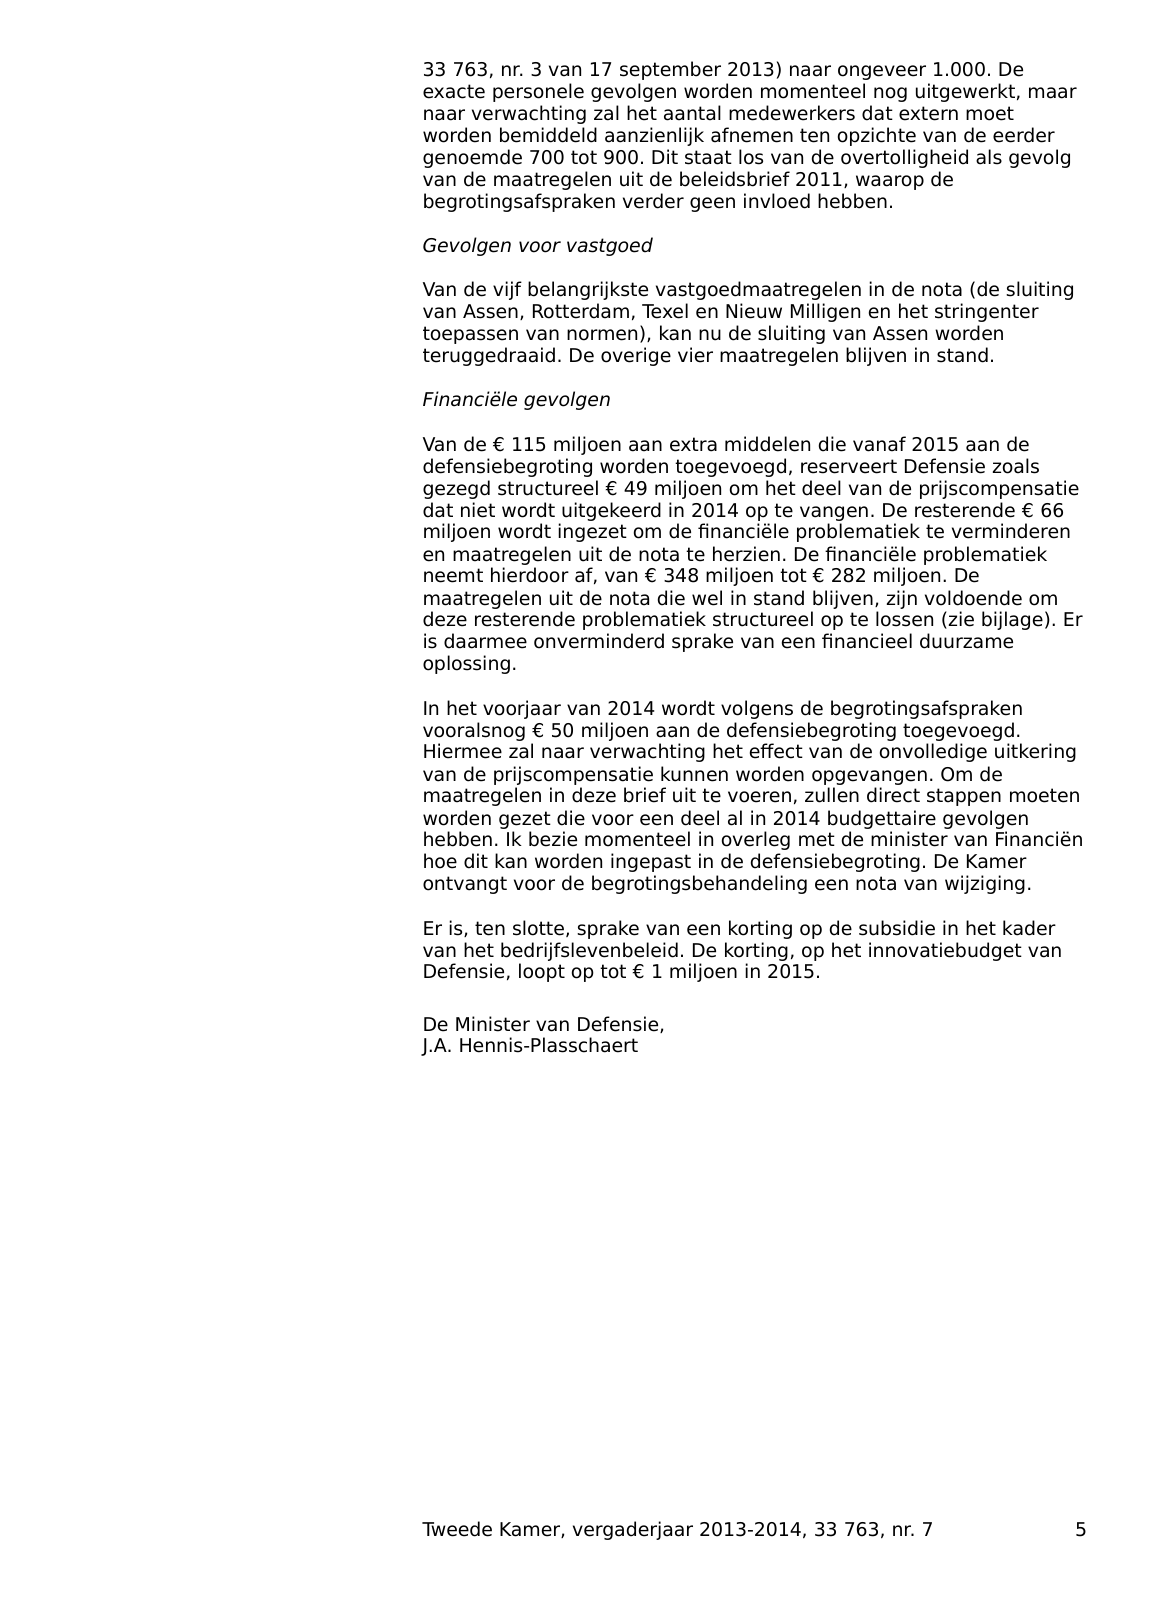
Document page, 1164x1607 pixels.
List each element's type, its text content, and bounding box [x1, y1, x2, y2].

text Er is, ten slotte, sprake van een korting op de subsidie in het kader van het bedrijfslevenbeleid. De korting, op het innovatiebudget van Defensie, loopt op tot € 1 miljoen in 2015. [422, 917, 1087, 983]
text In het voorjaar van 2014 wordt volgens de begrotingsafspraken vooralsnog € 50 miljoen aan de defensiebegroting toegevoegd. Hiermee zal naar verwachting het effect van de onvolledige uitkering van de prijscompensatie kunnen worden opgevangen. Om de maatregelen in deze brief uit te voeren, zullen direct stappen moeten worden gezet die voor een deel al in 2014 budgettaire gevolgen hebben. Ik bezie momenteel in overleg met de minister van Financiën hoe dit kan worden ingepast in de defensiebegroting. De Kamer ontvangt voor de begrotingsbehandeling een nota van wijziging. [422, 697, 1087, 895]
text Van de € 115 miljoen aan extra middelen die vanaf 2015 aan de defensiebegroting worden toegevoegd, reserveert Defensie zoals gezegd structureel € 49 miljoen om het deel van de prijscompensatie dat niet wordt uitgekeerd in 2014 op te vangen. De resterende € 66 miljoen wordt ingezet om de financiële problematiek te verminderen en maatregelen uit de nota te herzien. De financiële problematiek neemt hierdoor af, van € 348 miljoen tot € 282 miljoen. De maatregelen uit de nota die wel in stand blijven, zijn voldoende om deze resterende problematiek structureel op te lossen (zie bijlage). Er is daarmee onverminderd sprake van een financieel duurzame oplossing. [422, 433, 1087, 675]
text De Minister van Defensie, J.A. Hennis-Plasschaert [422, 1013, 1087, 1057]
text 33 763, nr. 3 van 17 september 2013) naar ongeveer 1.000. De exacte personele gevolgen worden momenteel nog uitgewerkt, maar naar verwachting zal het aantal medewerkers dat extern moet worden bemiddeld aanzienlijk afnemen ten opzichte van de eerder genoemde 700 tot 900. Dit staat los van de overtolligheid als gevolg van de maatregelen uit de beleidsbrief 2011, waarop de begrotingsafspraken verder geen invloed hebben. [422, 59, 1087, 213]
subtitle Financiële gevolgen [422, 389, 1087, 411]
subtitle Gevolgen voor vastgoed [422, 235, 1087, 257]
text Van de vijf belangrijkste vastgoedmaatregelen in de nota (de sluiting van Assen, Rotterdam, Texel en Nieuw Milligen en het stringenter toepassen van normen), kan nu de sluiting van Assen worden teruggedraaid. De overige vier maatregelen blijven in stand. [422, 279, 1087, 367]
